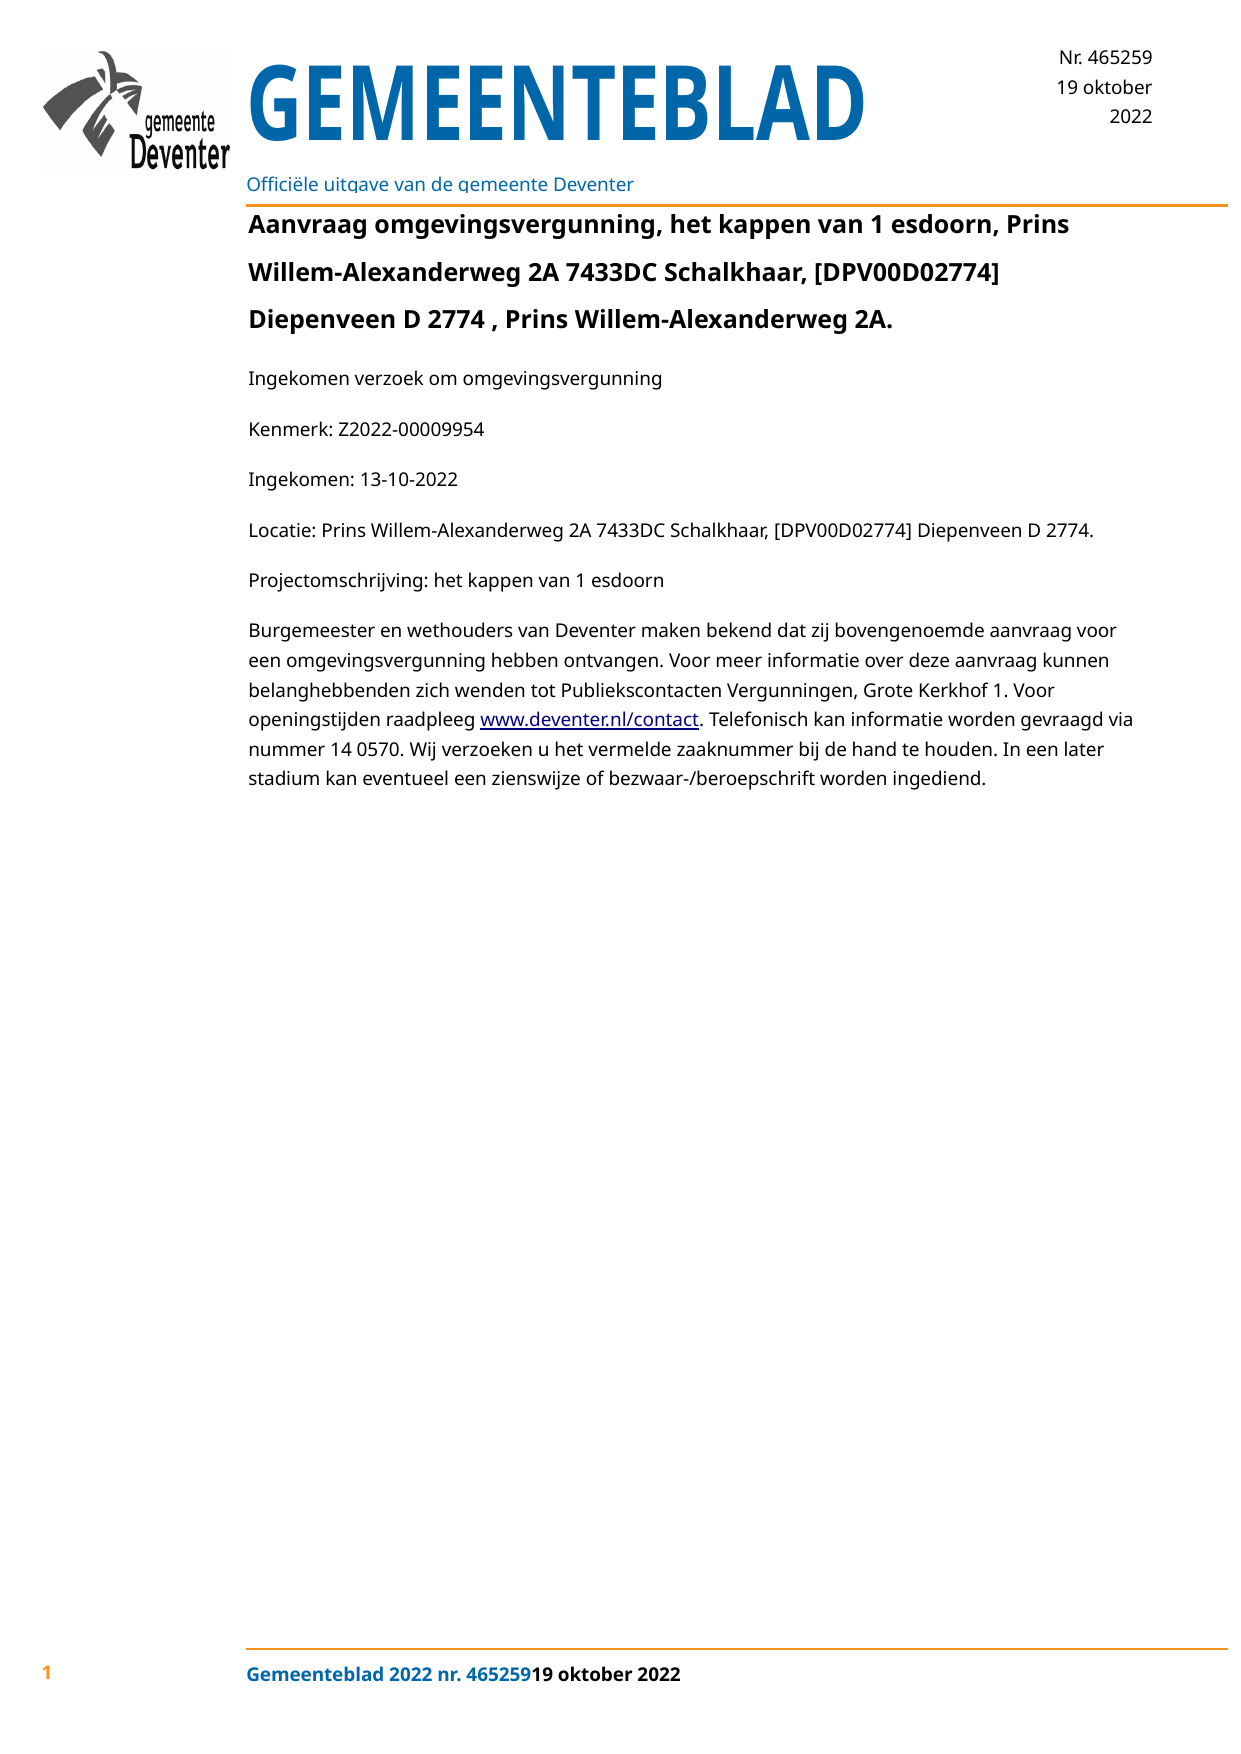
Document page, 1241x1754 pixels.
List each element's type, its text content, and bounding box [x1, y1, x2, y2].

text Ingekomen verzoek om omgevingsvergunning [248, 366, 1152, 391]
text Burgemeester en wethouders van Deventer maken bekend dat zij bovengenoemde aanvraag voor een omgevingsvergunning hebben ontvangen. Voor meer informatie over deze aanvraag kunnen belanghebbenden zich wenden tot Publiekscontacten Vergunningen, Grote Kerkhof 1. Voor openingstijden raadpleeg www.deventer.nl/contact. Telefonisch kan informatie worden gevraagd via nummer 14 0570. Wij verzoeken u het vermelde zaaknummer bij de hand te houden. In een later stadium kan eventueel een zienswijze of bezwaar-/beroepschrift worden ingediend. [248, 618, 1152, 791]
text Ingekomen: 13-10-2022 [248, 466, 1152, 492]
picture [41, 47, 231, 172]
text Locatie: Prins Willem-Alexanderweg 2A 7433DC Schalkhaar, [DPV00D02774] Diepenveen D 2774. [248, 517, 1152, 542]
text Aanvraag omgevingsvergunning, het kappen van 1 esdoorn, Prins Willem-Alexanderweg 2A 7433DC Schalkhaar, [DPV00D02774] Diepenveen D 2774 , Prins Willem-Alexanderweg 2A. [248, 207, 1152, 336]
text Kenmerk: Z2022-00009954 [248, 416, 1152, 442]
text Projectomschrijving: het kappen van 1 esdoorn [248, 567, 1152, 593]
